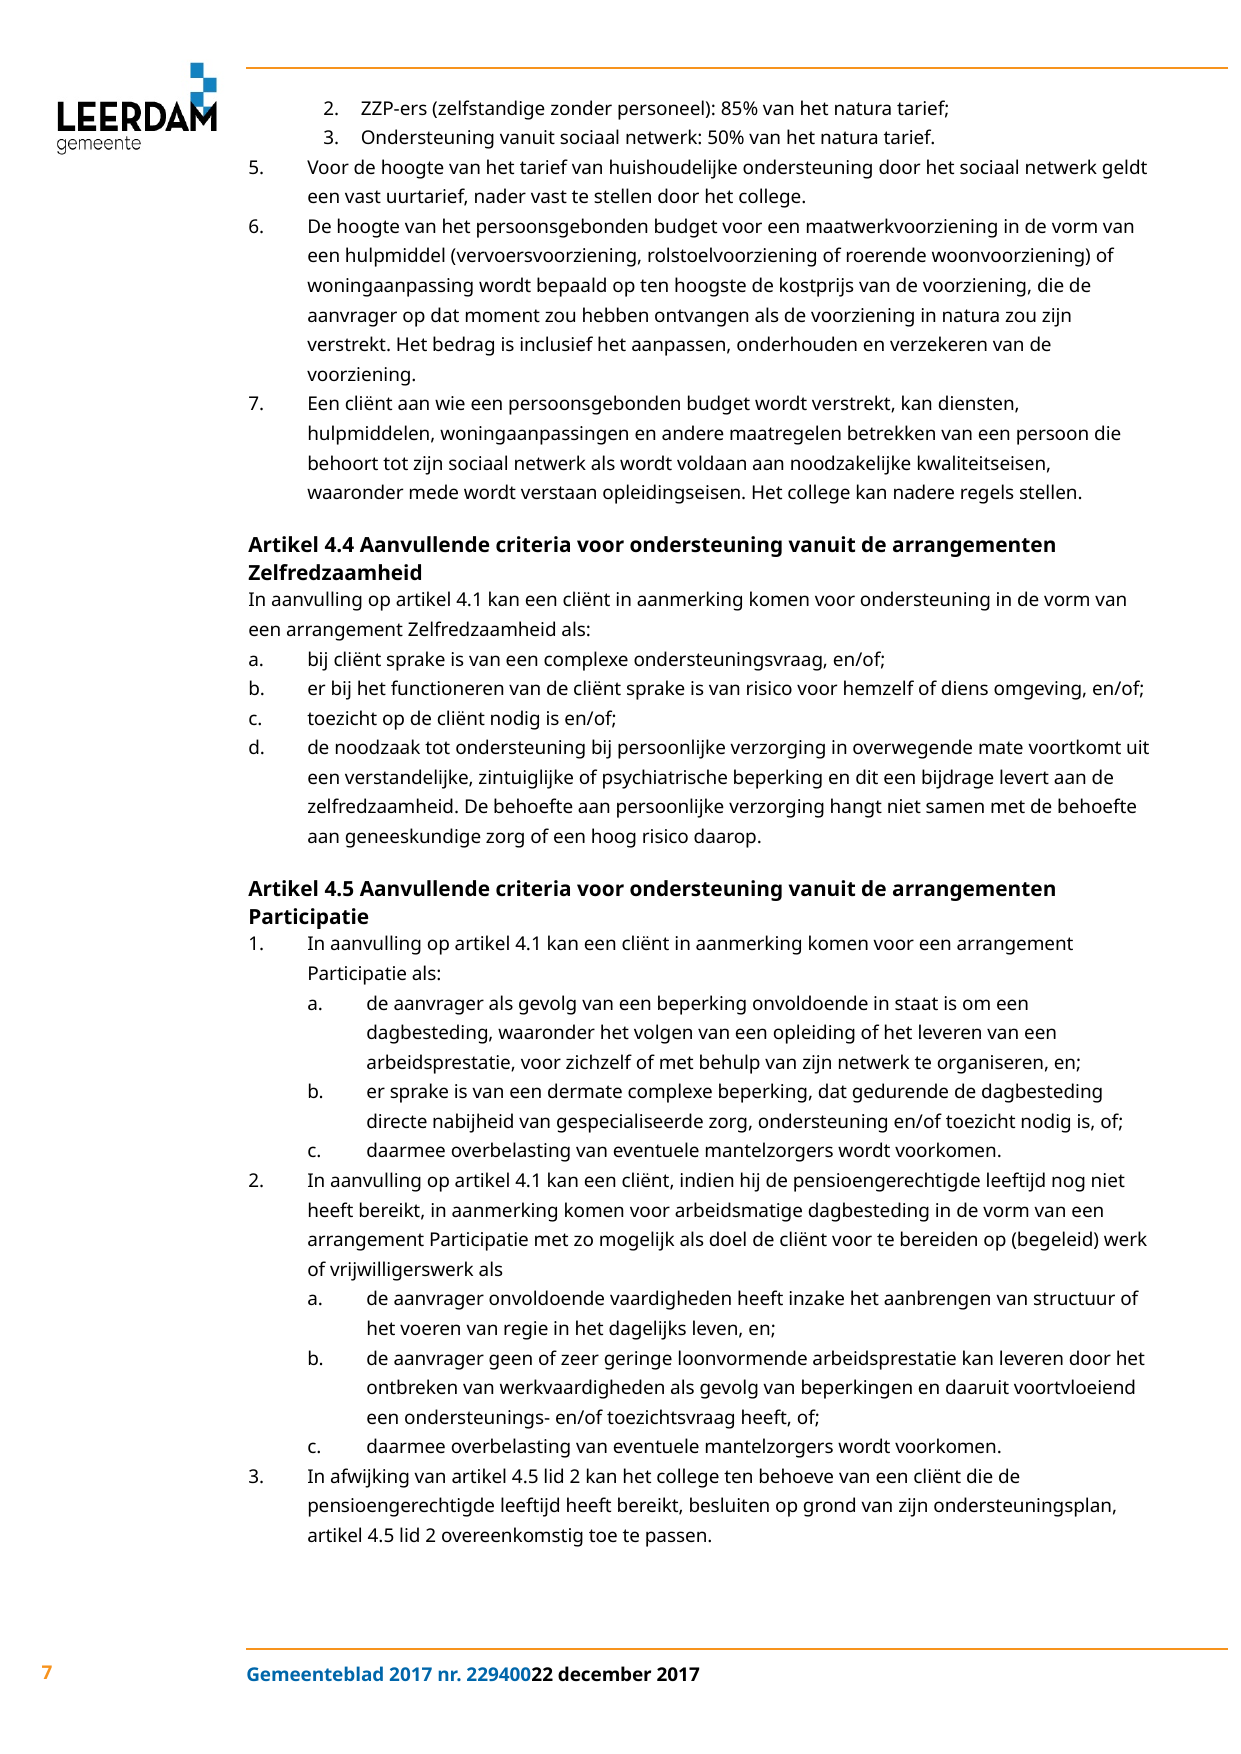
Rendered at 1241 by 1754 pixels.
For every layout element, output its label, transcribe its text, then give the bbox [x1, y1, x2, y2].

list er bij het functioneren van de cliënt sprake is van risico voor hemzelf of diens omgeving, en/of; [248, 675, 1152, 701]
list Ondersteuning vanuit sociaal netwerk: 50% van het natura tarief. [323, 124, 1152, 150]
picture [41, 47, 231, 172]
list Voor de hoogte van het tarief van huishoudelijke ondersteuning door het sociaal netwerk geldt een vast uurtarief, nader vast te stellen door het college. [248, 154, 1152, 209]
list In aanvulling op artikel 4.1 kan een cliënt, indien hij de pensioengerechtigde leeftijd nog niet heeft bereikt, in aanmerking komen voor arbeidsmatige dagbesteding in de vorm van een arrangement Participatie met zo mogelijk als doel de cliënt voor te bereiden op (begeleid) werk of vrijwilligerswerk als [248, 1167, 1152, 1282]
list bij cliënt sprake is van een complexe ondersteuningsvraag, en/of; [248, 646, 1152, 672]
list de aanvrager als gevolg van een beperking onvoldoende in staat is om een dagbesteding, waaronder het volgen van een opleiding of het leveren van een arbeidsprestatie, voor zichzelf of met behulp van zijn netwerk te organiseren, en; [307, 990, 1152, 1075]
list daarmee overbelasting van eventuele mantelzorgers wordt voorkomen. [307, 1138, 1152, 1163]
list In afwijking van artikel 4.5 lid 2 kan het college ten behoeve van een cliënt die de pensioengerechtigde leeftijd heeft bereikt, besluiten op grond van zijn ondersteuningsplan, artikel 4.5 lid 2 overeenkomstig toe te passen. [248, 1463, 1152, 1548]
list de aanvrager geen of zeer geringe loonvormende arbeidsprestatie kan leveren door het ontbreken van werkvaardigheden als gevolg van beperkingen en daaruit voortvloeiend een ondersteunings- en/of toezichtsvraag heeft, of; [307, 1345, 1152, 1430]
list de noodzaak tot ondersteuning bij persoonlijke verzorging in overwegende mate voortkomt uit een verstandelijke, zintuiglijke of psychiatrische beperking en dit een bijdrage levert aan de zelfredzaamheid. De behoefte aan persoonlijke verzorging hangt niet samen met de behoefte aan geneeskundige zorg of een hoog risico daarop. [248, 734, 1152, 849]
list In aanvulling op artikel 4.1 kan een cliënt in aanmerking komen voor een arrangement Participatie als: [248, 931, 1152, 986]
list daarmee overbelasting van eventuele mantelzorgers wordt voorkomen. [307, 1433, 1152, 1459]
list De hoogte van het persoonsgebonden budget voor een maatwerkvoorziening in de vorm van een hulpmiddel (vervoersvoorziening, rolstoelvoorziening of roerende woonvoorziening) of woningaanpassing wordt bepaald op ten hoogste de kostprijs van de voorziening, die de aanvrager op dat moment zou hebben ontvangen als de voorziening in natura zou zijn verstrekt. Het bedrag is inclusief het aanpassen, onderhouden en verzekeren van de voorziening. [248, 213, 1152, 387]
list Een cliënt aan wie een persoonsgebonden budget wordt verstrekt, kan diensten, hulpmiddelen, woningaanpassingen en andere maatregelen betrekken van een persoon die behoort tot zijn sociaal netwerk als wordt voldaan aan noodzakelijke kwaliteitseisen, waaronder mede wordt verstaan opleidingseisen. Het college kan nadere regels stellen. [248, 391, 1152, 505]
list ZZP-ers (zelfstandige zonder personeel): 85% van het natura tarief; [323, 95, 1152, 121]
list de aanvrager onvoldoende vaardigheden heeft inzake het aanbrengen van structuur of het voeren van regie in het dagelijks leven, en; [307, 1286, 1152, 1341]
list er sprake is van een dermate complexe beperking, dat gedurende de dagbesteding directe nabijheid van gespecialiseerde zorg, ondersteuning en/of toezicht nodig is, of; [307, 1078, 1152, 1134]
text Artikel 4.5 Aanvullende criteria voor ondersteuning vanuit de arrangementen Participatie [248, 874, 1152, 931]
text In aanvulling op artikel 4.1 kan een cliënt in aanmerking komen voor ondersteuning in de vorm van een arrangement Zelfredzaamheid als: [248, 587, 1152, 642]
text Artikel 4.4 Aanvullende criteria voor ondersteuning vanuit de arrangementen Zelfredzaamheid [248, 530, 1152, 587]
list toezicht op de cliënt nodig is en/of; [248, 705, 1152, 731]
